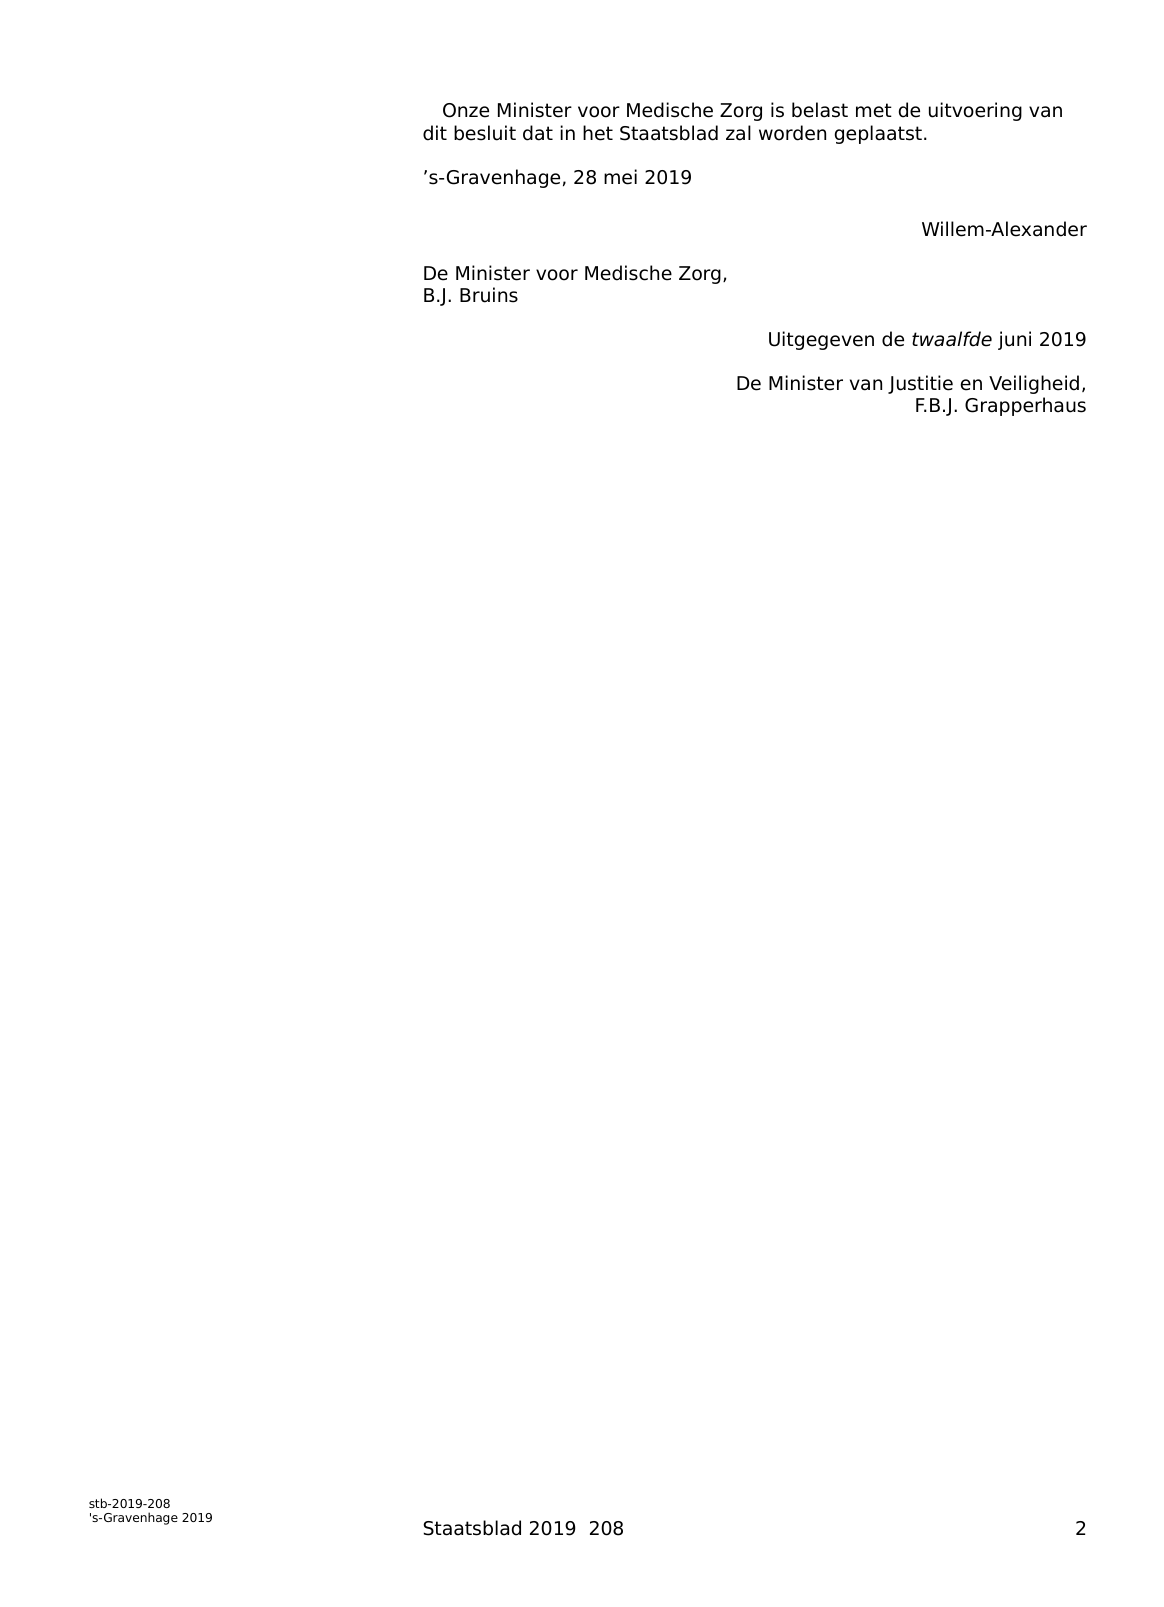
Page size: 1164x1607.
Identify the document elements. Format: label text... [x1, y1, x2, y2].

text Onze Minister voor Medische Zorg is belast met de uitvoering van dit besluit dat in het Staatsblad zal worden geplaatst. [422, 100, 1087, 144]
text De Minister van Justitie en Veiligheid, F.B.J. Grapperhaus [422, 373, 1087, 417]
text Uitgegeven de twaalfde juni 2019 [422, 329, 1087, 351]
text Willem-Alexander [422, 218, 1087, 241]
text 's-Gravenhage 2019 [88, 1511, 323, 1525]
text stb-2019-208 [88, 1497, 323, 1511]
text ’s-Gravenhage, 28 mei 2019 [422, 167, 1087, 188]
text De Minister voor Medische Zorg, B.J. Bruins [422, 263, 1087, 307]
